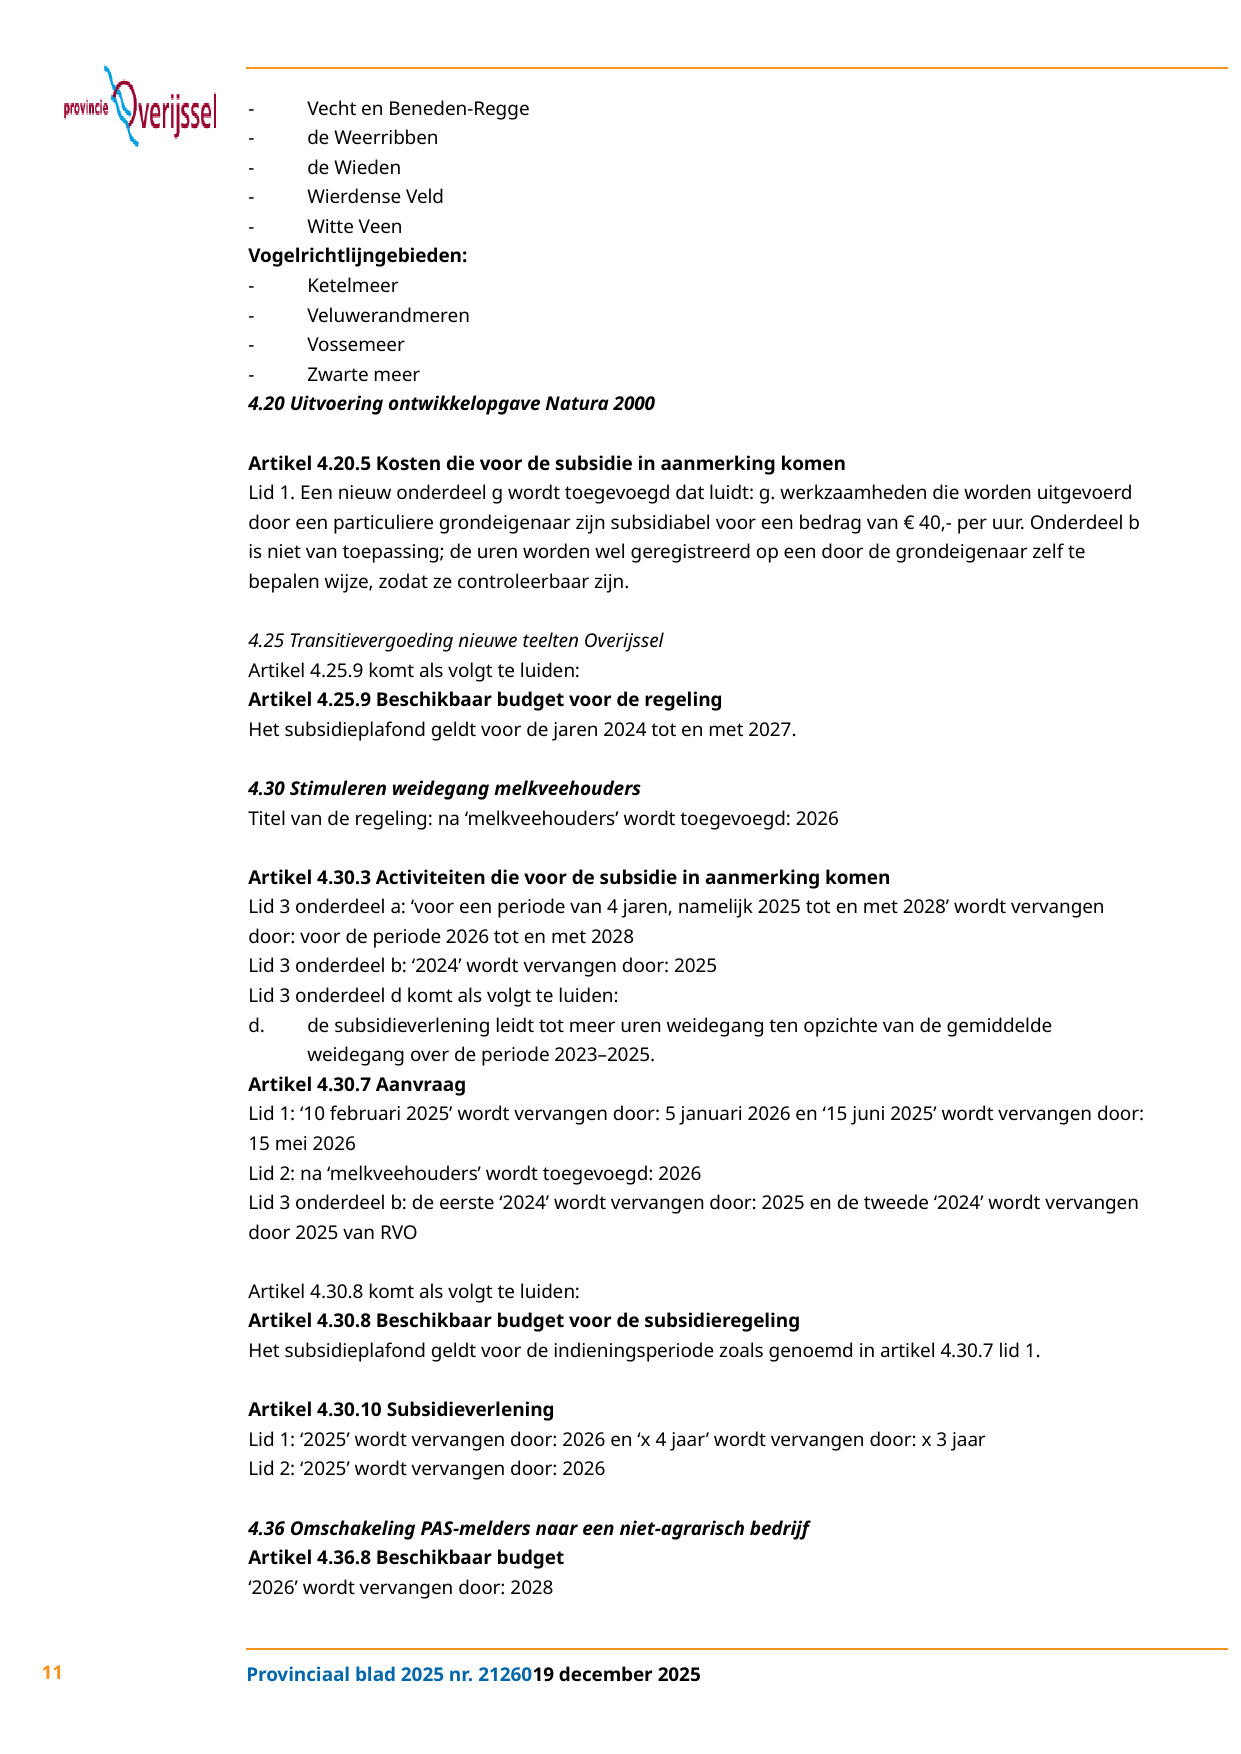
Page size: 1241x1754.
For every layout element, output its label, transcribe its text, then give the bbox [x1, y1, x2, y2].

text Titel van de regeling: na ‘melkveehouders’ wordt toegevoegd: 2026 [248, 805, 1152, 831]
text ‘2026’ wordt vervangen door: 2028 [248, 1574, 1152, 1600]
list de Weerribben [248, 124, 1152, 150]
text Artikel 4.30.10 Subsidieverlening [248, 1396, 1152, 1422]
text Vogelrichtlijngebieden: [248, 243, 1152, 268]
list Vecht en Beneden-Regge [248, 95, 1152, 121]
list de subsidieverlening leidt tot meer uren weidegang ten opzichte van de gemiddelde weidegang over de periode 2023–2025. [248, 1012, 1152, 1067]
text Artikel 4.20.5 Kosten die voor de subsidie in aanmerking komen [248, 450, 1152, 476]
text 4.36 Omschakeling PAS-melders naar een niet-agrarisch bedrijf [248, 1515, 1152, 1541]
text Het subsidieplafond geldt voor de jaren 2024 tot en met 2027. [248, 716, 1152, 742]
text Lid 3 onderdeel b: ‘2024’ wordt vervangen door: 2025 [248, 953, 1152, 978]
text Artikel 4.25.9 komt als volgt te luiden: [248, 657, 1152, 683]
list Veluwerandmeren [248, 302, 1152, 328]
text Artikel 4.30.7 Aanvraag [248, 1071, 1152, 1097]
text Lid 3 onderdeel b: de eerste ‘2024’ wordt vervangen door: 2025 en de tweede ‘2024’ wordt vervangen door 2025 van RVO [248, 1189, 1152, 1245]
text Lid 2: na ‘melkveehouders’ wordt toegevoegd: 2026 [248, 1160, 1152, 1186]
text Lid 3 onderdeel a: ‘voor een periode van 4 jaren, namelijk 2025 tot en met 2028’ wordt vervangen door: voor de periode 2026 tot en met 2028 [248, 893, 1152, 949]
text Lid 1: ‘10 februari 2025’ wordt vervangen door: 5 januari 2026 en ‘15 juni 2025’ wordt vervangen door: 15 mei 2026 [248, 1101, 1152, 1156]
text Lid 2: ‘2025’ wordt vervangen door: 2026 [248, 1456, 1152, 1481]
text 4.25 Transitievergoeding nieuwe teelten Overijssel [248, 627, 1152, 653]
text Artikel 4.30.8 komt als volgt te luiden: [248, 1278, 1152, 1304]
list Witte Veen [248, 213, 1152, 239]
text Lid 3 onderdeel d komt als volgt te luiden: [248, 982, 1152, 1008]
list de Wieden [248, 154, 1152, 180]
picture [41, 47, 231, 172]
list Vossemeer [248, 331, 1152, 357]
text 4.20 Uitvoering ontwikkelopgave Natura 2000 [248, 391, 1152, 416]
text Artikel 4.36.8 Beschikbaar budget [248, 1544, 1152, 1570]
list Wierdense Veld [248, 183, 1152, 209]
text Artikel 4.30.3 Activiteiten die voor de subsidie in aanmerking komen [248, 864, 1152, 890]
text Het subsidieplafond geldt voor de indieningsperiode zoals genoemd in artikel 4.30.7 lid 1. [248, 1337, 1152, 1363]
text Lid 1. Een nieuw onderdeel g wordt toegevoegd dat luidt: g. werkzaamheden die worden uitgevoerd door een particuliere grondeigenaar zijn subsidiabel voor een bedrag van € 40,- per uur. Onderdeel b is niet van toepassing; de uren worden wel geregistreerd op een door de grondeigenaar zelf te bepalen wijze, zodat ze controleerbaar zijn. [248, 479, 1152, 594]
text Artikel 4.30.8 Beschikbaar budget voor de subsidieregeling [248, 1308, 1152, 1333]
text Lid 1: ‘2025’ wordt vervangen door: 2026 en ‘x 4 jaar’ wordt vervangen door: x 3 jaar [248, 1426, 1152, 1452]
text 4.30 Stimuleren weidegang melkveehouders [248, 775, 1152, 801]
text Artikel 4.25.9 Beschikbaar budget voor de regeling [248, 686, 1152, 712]
list Zwarte meer [248, 361, 1152, 387]
list Ketelmeer [248, 272, 1152, 298]
